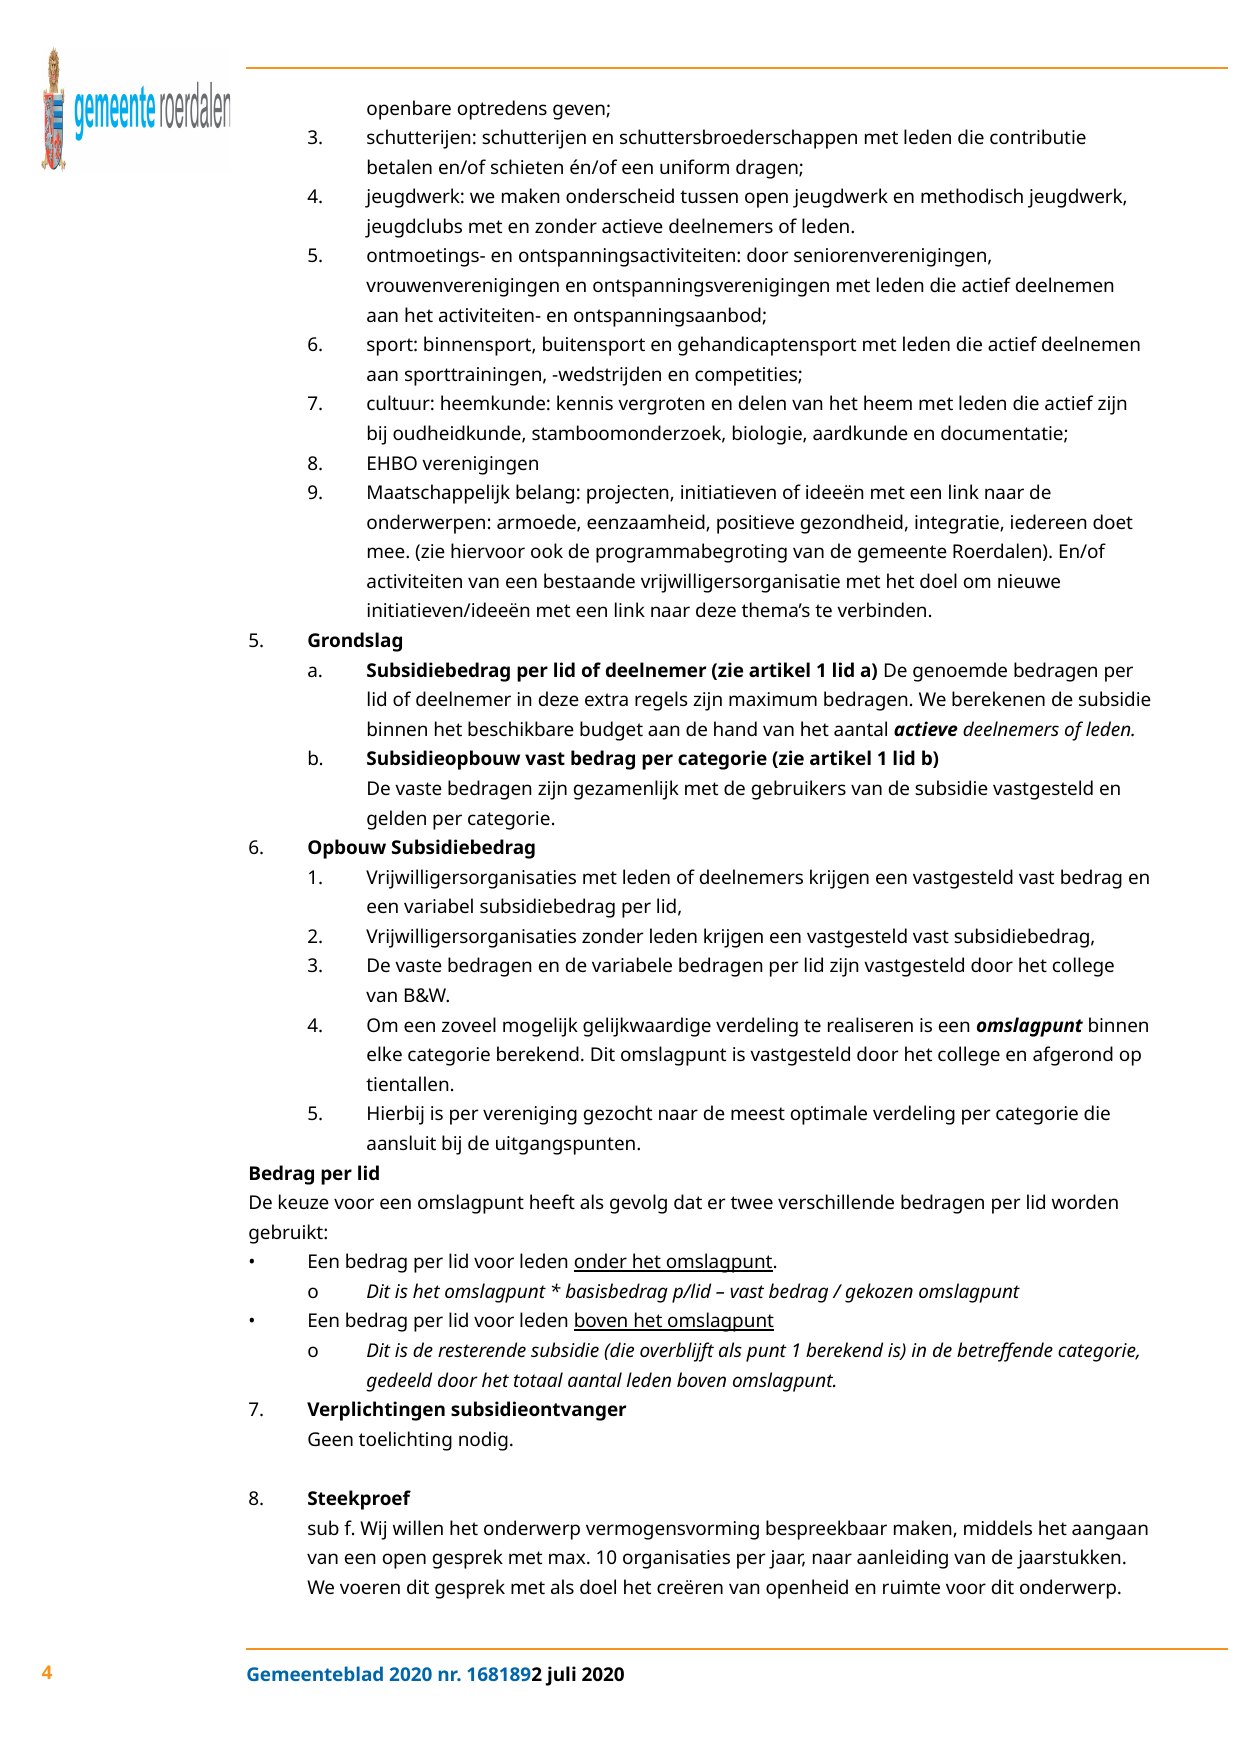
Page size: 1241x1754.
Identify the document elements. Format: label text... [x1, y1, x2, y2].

picture [41, 47, 231, 172]
table_header openbare optredens geven; schutterijen: schutterijen en schuttersbroederschappen met leden die contributie betalen en/of schieten én/of een uniform dragen; jeugdwerk: we maken onderscheid tussen open jeugdwerk en methodisch jeugdwerk, jeugdclubs met en zonder actieve deelnemers of leden. ontmoetings- en ontspanningsactiviteiten: door seniorenverenigingen, vrouwenverenigingen en ontspanningsverenigingen met leden die actief deelnemen aan het activiteiten- en ontspanningsaanbod; sport: binnensport, buitensport en gehandicaptensport met leden die actief deelnemen aan sporttrainingen, -wedstrijden en competities; cultuur: heemkunde: kennis vergroten en delen van het heem met leden die actief zijn bij oudheidkunde, stamboomonderzoek, biologie, aardkunde en documentatie; EHBO verenigingen Maatschappelijk belang: projecten, initiatieven of ideeën met een link naar de onderwerpen: armoede, eenzaamheid, positieve gezondheid, integratie, iedereen doet mee. (zie hiervoor ook de programmabegroting van de gemeente Roerdalen). En/of activiteiten van een bestaande vrijwilligersorganisatie met het doel om nieuwe initiatieven/ideeën met een link naar deze thema’s te verbinden. Grondslag Subsidiebedrag per lid of deelnemer (zie artikel 1 lid a) De genoemde bedragen per lid of deelnemer in deze extra regels zijn maximum bedragen. We berekenen de subsidie binnen het beschikbare budget aan de hand van het aantal actieve deelnemers of leden. Subsidieopbouw vast bedrag per categorie (zie artikel 1 lid b) De vaste bedragen zijn gezamenlijk met de gebruikers van de subsidie vastgesteld en gelden per categorie. Opbouw Subsidiebedrag Vrijwilligersorganisaties met leden of deelnemers krijgen een vastgesteld vast bedrag en een variabel subsidiebedrag per lid, Vrijwilligersorganisaties zonder leden krijgen een vastgesteld vast subsidiebedrag, De vaste bedragen en de variabele bedragen per lid zijn vastgesteld door het college van B&W. Om een zoveel mogelijk gelijkwaardige verdeling te realiseren is een omslagpunt binnen elke categorie berekend. Dit omslagpunt is vastgesteld door het college en afgerond op tientallen. Hierbij is per vereniging gezocht naar de meest optimale verdeling per categorie die aansluit bij de uitgangspunten. Bedrag per lid De keuze voor een omslagpunt heeft als gevolg dat er twee verschillende bedragen per lid worden gebruikt: Een bedrag per lid voor leden onder het omslagpunt. Dit is het omslagpunt * basisbedrag p/lid – vast bedrag / gekozen omslagpunt Een bedrag per lid voor leden boven het omslagpunt Dit is de resterende subsidie (die overblijft als punt 1 berekend is) in de betreffende categorie, gedeeld door het totaal aantal leden boven omslagpunt. Verplichtingen subsidieontvanger Geen toelichting nodig. Steekproef sub f. Wij willen het onderwerp vermogensvorming bespreekbaar maken, middels het aangaan van een open gesprek met max. 10 organisaties per jaar, naar aanleiding van de jaarstukken. We voeren dit gesprek met als doel het creëren van openheid en ruimte voor dit onderwerp. [248, 95, 1152, 1600]
